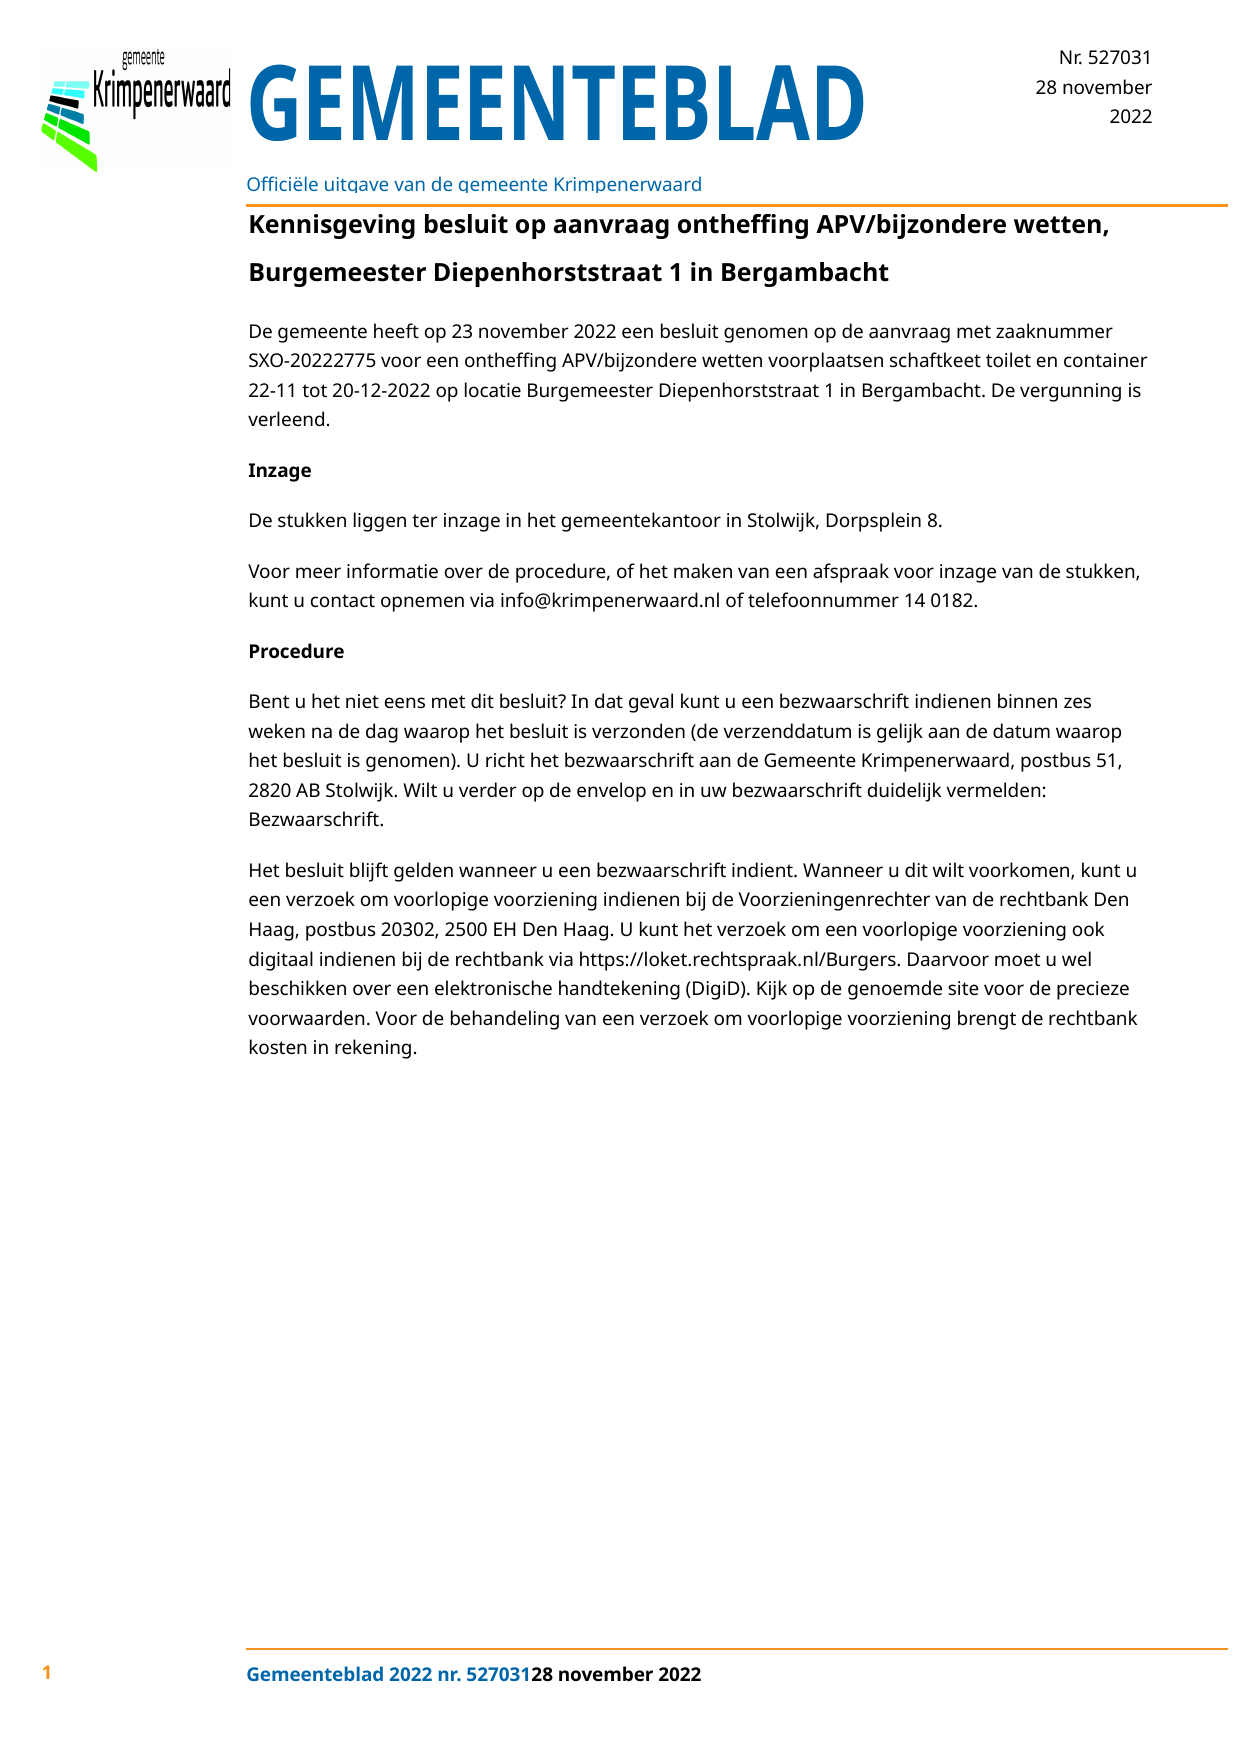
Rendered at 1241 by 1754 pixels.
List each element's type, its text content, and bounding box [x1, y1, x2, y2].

picture [41, 47, 231, 172]
text Voor meer informatie over de procedure, of het maken van een afspraak voor inzage van de stukken, kunt u contact opnemen via info@krimpenerwaard.nl of telefoonnummer 14 0182. [248, 558, 1152, 613]
text De gemeente heeft op 23 november 2022 een besluit genomen op de aanvraag met zaaknummer SXO-20222775 voor een ontheffing APV/bijzondere wetten voorplaatsen schaftkeet toilet en container 22-11 tot 20-12-2022 op locatie Burgemeester Diepenhorststraat 1 in Bergambacht. De vergunning is verleend. [248, 318, 1152, 432]
text Bent u het niet eens met dit besluit? In dat geval kunt u een bezwaarschrift indienen binnen zes weken na de dag waarop het besluit is verzonden (de verzenddatum is gelijk aan de datum waarop het besluit is genomen). U richt het bezwaarschrift aan de Gemeente Krimpenerwaard, postbus 51, 2820 AB Stolwijk. Wilt u verder op de envelop en in uw bezwaarschrift duidelijk vermelden: Bezwaarschrift. [248, 688, 1152, 832]
text Inzage [248, 457, 1152, 483]
text Het besluit blijft gelden wanneer u een bezwaarschrift indient. Wanneer u dit wilt voorkomen, kunt u een verzoek om voorlopige voorziening indienen bij de Voorzieningenrechter van de rechtbank Den Haag, postbus 20302, 2500 EH Den Haag. U kunt het verzoek om een voorlopige voorziening ook digitaal indienen bij de rechtbank via https://loket.rechtspraak.nl/Burgers. Daarvoor moet u wel beschikken over een elektronische handtekening (DigiD). Kijk op de genoemde site voor de precieze voorwaarden. Voor de behandeling van een verzoek om voorlopige voorziening brengt de rechtbank kosten in rekening. [248, 857, 1152, 1060]
text De stukken liggen ter inzage in het gemeentekantoor in Stolwijk, Dorpsplein 8. [248, 507, 1152, 533]
text Kennisgeving besluit op aanvraag ontheffing APV/bijzondere wetten, Burgemeester Diepenhorststraat 1 in Bergambacht [248, 207, 1152, 288]
text Procedure [248, 638, 1152, 664]
